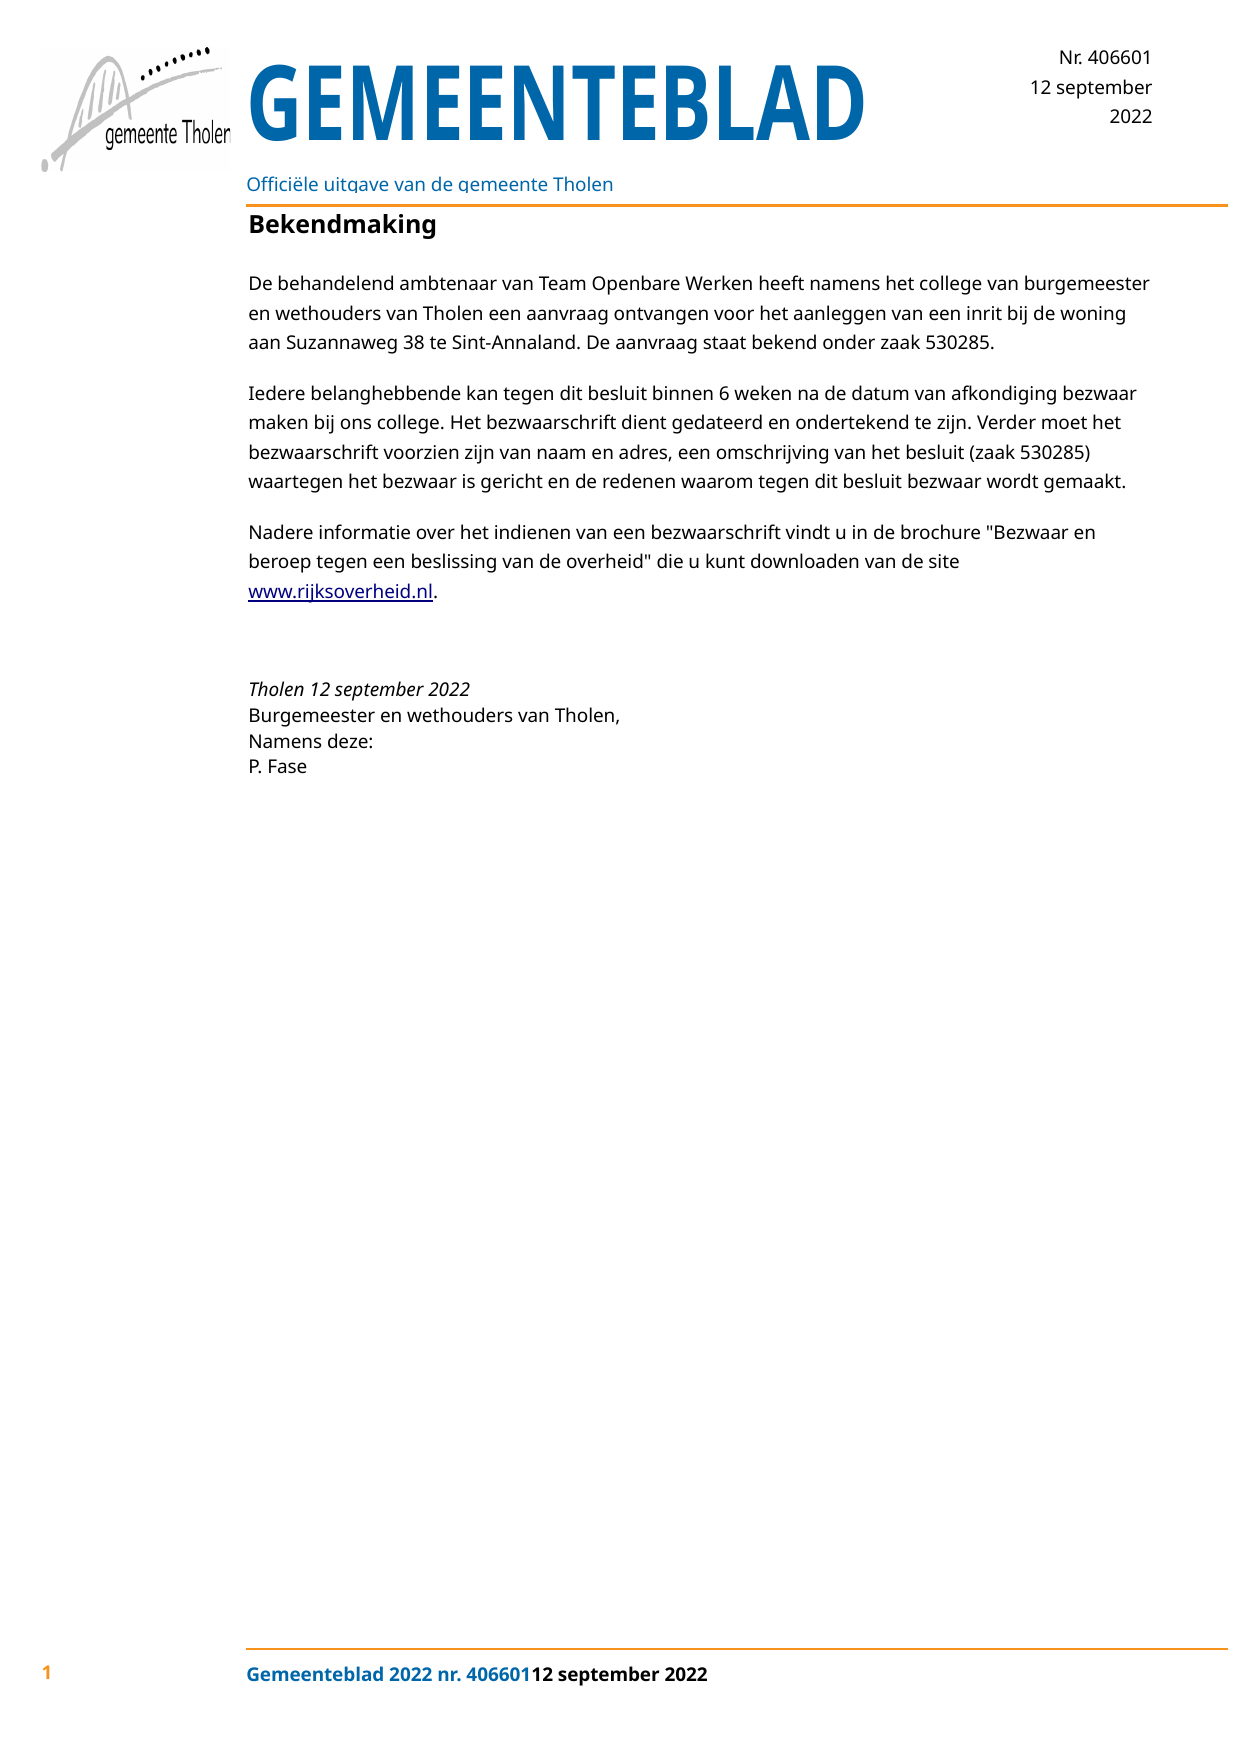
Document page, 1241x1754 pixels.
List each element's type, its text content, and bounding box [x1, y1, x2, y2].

text Bekendmaking [248, 207, 1152, 241]
text P. Fase [248, 754, 1152, 779]
text Iedere belanghebbende kan tegen dit besluit binnen 6 weken na de datum van afkondiging bezwaar maken bij ons college. Het bezwaarschrift dient gedateerd en ondertekend te zijn. Verder moet het bezwaarschrift voorzien zijn van naam en adres, een omschrijving van het besluit (zaak 530285) waartegen het bezwaar is gericht en de redenen waarom tegen dit besluit bezwaar wordt gemaakt. [248, 380, 1152, 494]
picture [41, 47, 231, 172]
text Burgemeester en wethouders van Tholen, [248, 702, 1152, 728]
text De behandelend ambtenaar van Team Openbare Werken heeft namens het college van burgemeester en wethouders van Tholen een aanvraag ontvangen voor het aanleggen van een inrit bij de woning aan Suzannaweg 38 te Sint-Annaland. De aanvraag staat bekend onder zaak 530285. [248, 270, 1152, 355]
text Tholen 12 september 2022 [248, 676, 1152, 702]
text Namens deze: [248, 728, 1152, 754]
text Nadere informatie over het indienen van een bezwaarschrift vindt u in de brochure "Bezwaar en beroep tegen een beslissing van de overheid" die u kunt downloaden van de site www.rijksoverheid.nl. [248, 519, 1152, 604]
